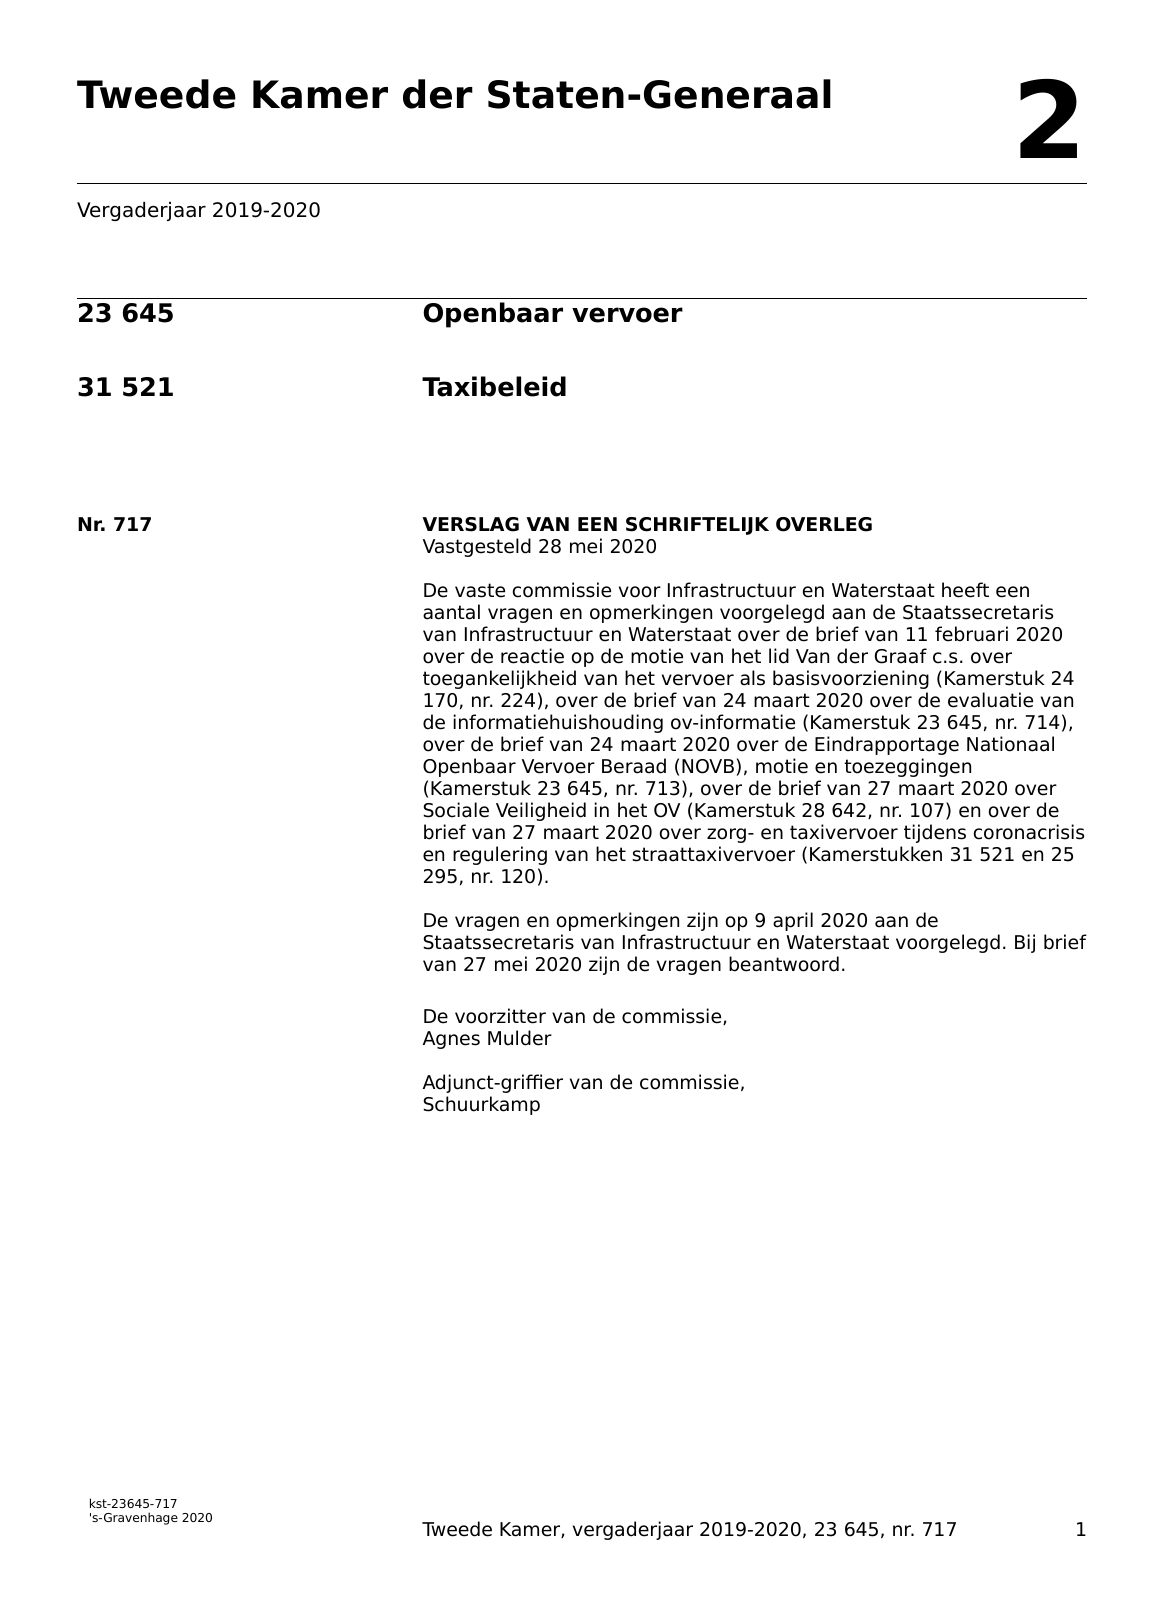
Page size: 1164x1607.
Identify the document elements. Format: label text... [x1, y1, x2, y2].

text De vragen en opmerkingen zijn op 9 april 2020 aan de Staatssecretaris van Infrastructuur en Waterstaat voorgelegd. Bij brief van 27 mei 2020 zijn de vragen beantwoord. [422, 910, 1087, 976]
subtitle 23 645 Openbaar vervoer [77, 299, 1087, 329]
text De voorzitter van de commissie, Agnes Mulder [422, 1006, 1087, 1050]
table_header Tweede Kamer der Staten-Generaal [77, 59, 886, 183]
text kst-23645-717 [88, 1497, 323, 1511]
text 's-Gravenhage 2020 [88, 1511, 323, 1525]
subtitle 31 521 Taxibeleid [77, 373, 1087, 403]
text Adjunct-griffier van de commissie, Schuurkamp [422, 1072, 1087, 1116]
text De vaste commissie voor Infrastructuur en Waterstaat heeft een aantal vragen en opmerkingen voorgelegd aan de Staatssecretaris van Infrastructuur en Waterstaat over de brief van 11 februari 2020 over de reactie op de motie van het lid Van der Graaf c.s. over toegankelijkheid van het vervoer als basisvoorziening (Kamerstuk 24 170, nr. 224), over de brief van 24 maart 2020 over de evaluatie van de informatiehuishouding ov-informatie (Kamerstuk 23 645, nr. 714), over de brief van 24 maart 2020 over de Eindrapportage Nationaal Openbaar Vervoer Beraad (NOVB), motie en toezeggingen (Kamerstuk 23 645, nr. 713), over de brief van 27 maart 2020 over Sociale Veiligheid in het OV (Kamerstuk 28 642, nr. 107) en over de brief van 27 maart 2020 over zorg- en taxivervoer tijdens coronacrisis en regulering van het straattaxivervoer (Kamerstukken 31 521 en 25 295, nr. 120). [422, 580, 1087, 888]
table_header 2 [886, 59, 1087, 183]
table_cell Vergaderjaar 2019-2020 [77, 184, 1087, 298]
text Vastgesteld 28 mei 2020 [422, 536, 1087, 558]
subtitle Nr. 717 VERSLAG VAN EEN SCHRIFTELIJK OVERLEG [77, 514, 1087, 536]
